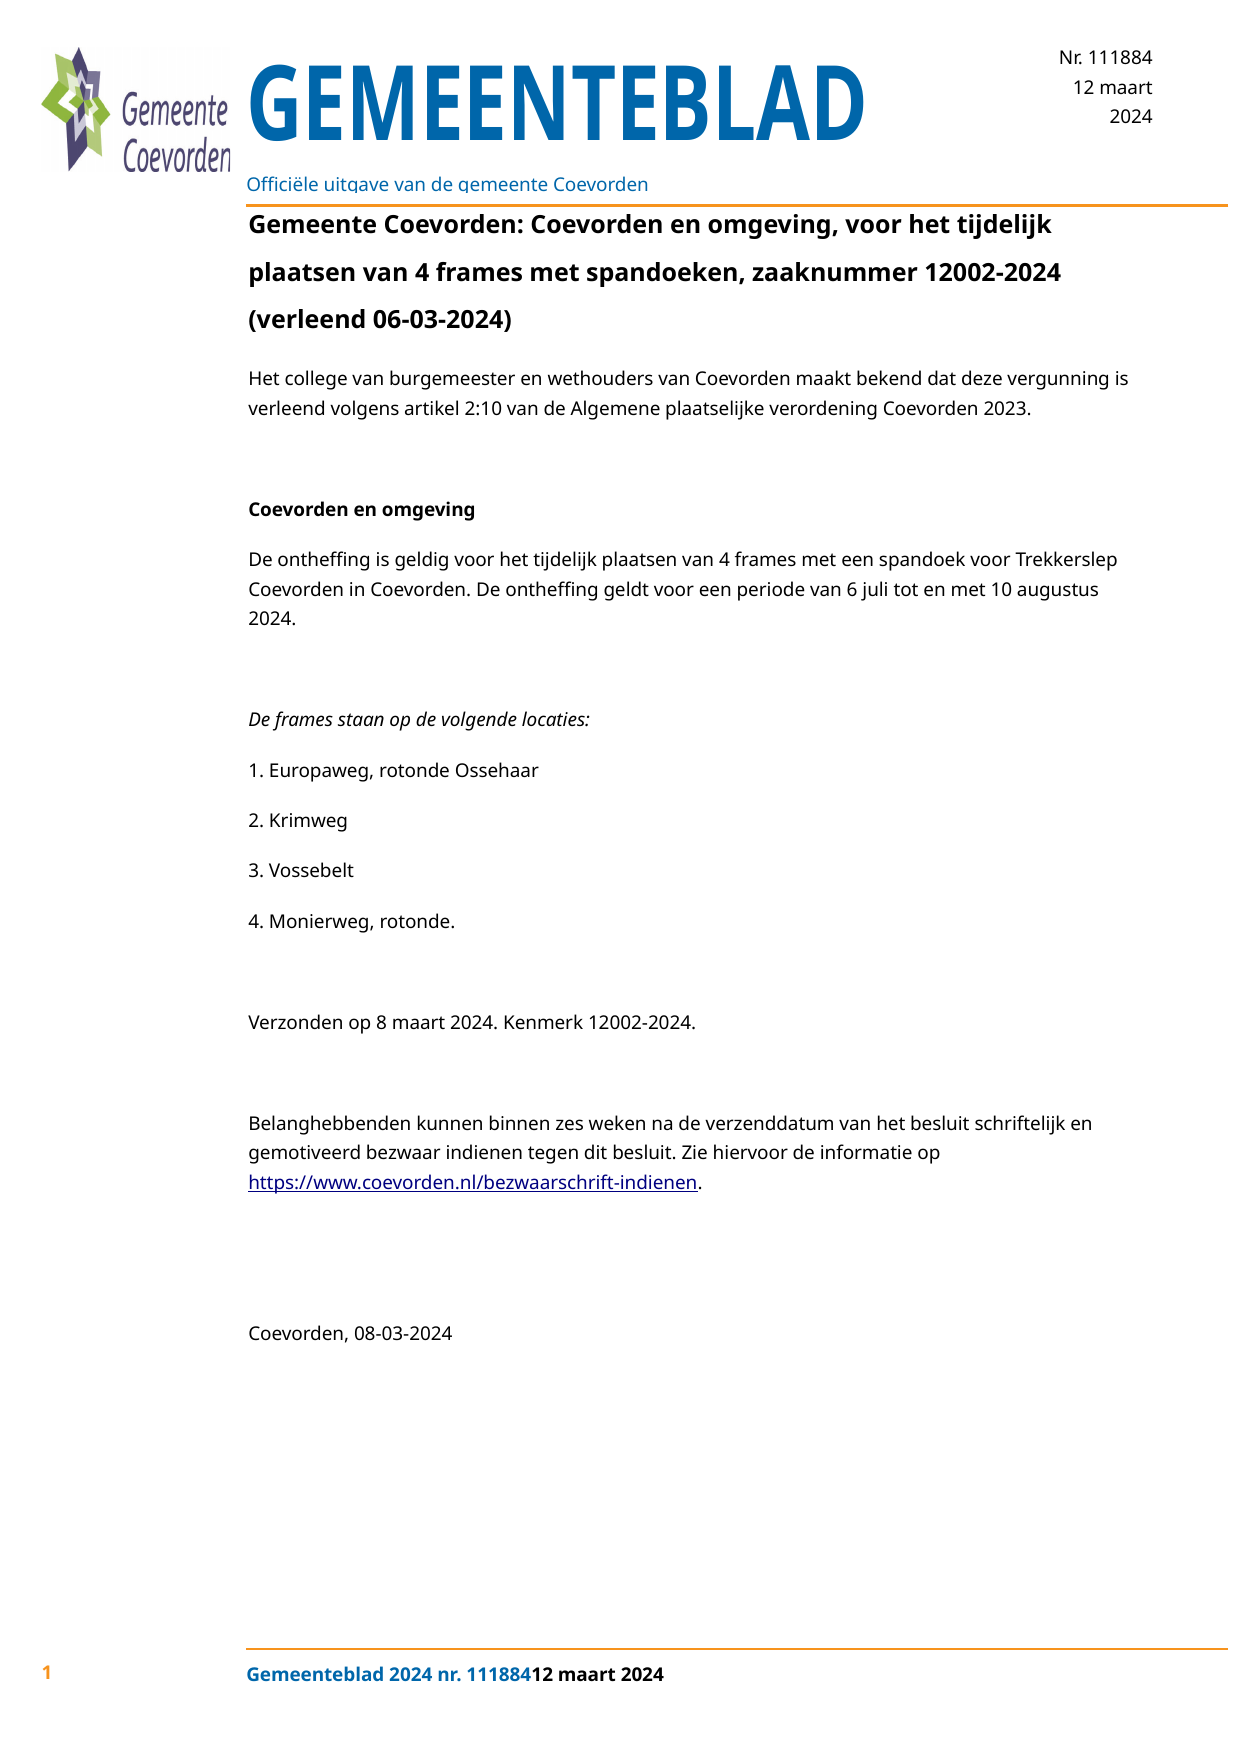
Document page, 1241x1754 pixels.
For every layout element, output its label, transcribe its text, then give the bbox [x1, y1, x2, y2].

text Belanghebbenden kunnen binnen zes weken na de verzenddatum van het besluit schriftelijk en gemotiveerd bezwaar indienen tegen dit besluit. Zie hiervoor de informatie op https://www.coevorden.nl/bezwaarschrift-indienen. [248, 1110, 1152, 1194]
text De frames staan op de volgende locaties: [248, 706, 1152, 732]
text 1. Europaweg, rotonde Ossehaar [248, 757, 1152, 782]
text 4. Monierweg, rotonde. [248, 908, 1152, 934]
text Coevorden en omgeving [248, 496, 1152, 522]
text Het college van burgemeester en wethouders van Coevorden maakt bekend dat deze vergunning is verleend volgens artikel 2:10 van de Algemene plaatselijke verordening Coevorden 2023. [248, 366, 1152, 421]
text Verzonden op 8 maart 2024. Kenmerk 12002-2024. [248, 1009, 1152, 1034]
text Coevorden, 08-03-2024 [248, 1320, 1152, 1346]
text 2. Krimweg [248, 807, 1152, 833]
text De ontheffing is geldig voor het tijdelijk plaatsen van 4 frames met een spandoek voor Trekkerslep Coevorden in Coevorden. De ontheffing geldt voor een periode van 6 juli tot en met 10 augustus 2024. [248, 546, 1152, 631]
text 3. Vossebelt [248, 858, 1152, 883]
picture [41, 47, 231, 172]
text Gemeente Coevorden: Coevorden en omgeving, voor het tijdelijk plaatsen van 4 frames met spandoeken, zaaknummer 12002-2024 (verleend 06-03-2024) [248, 207, 1152, 336]
